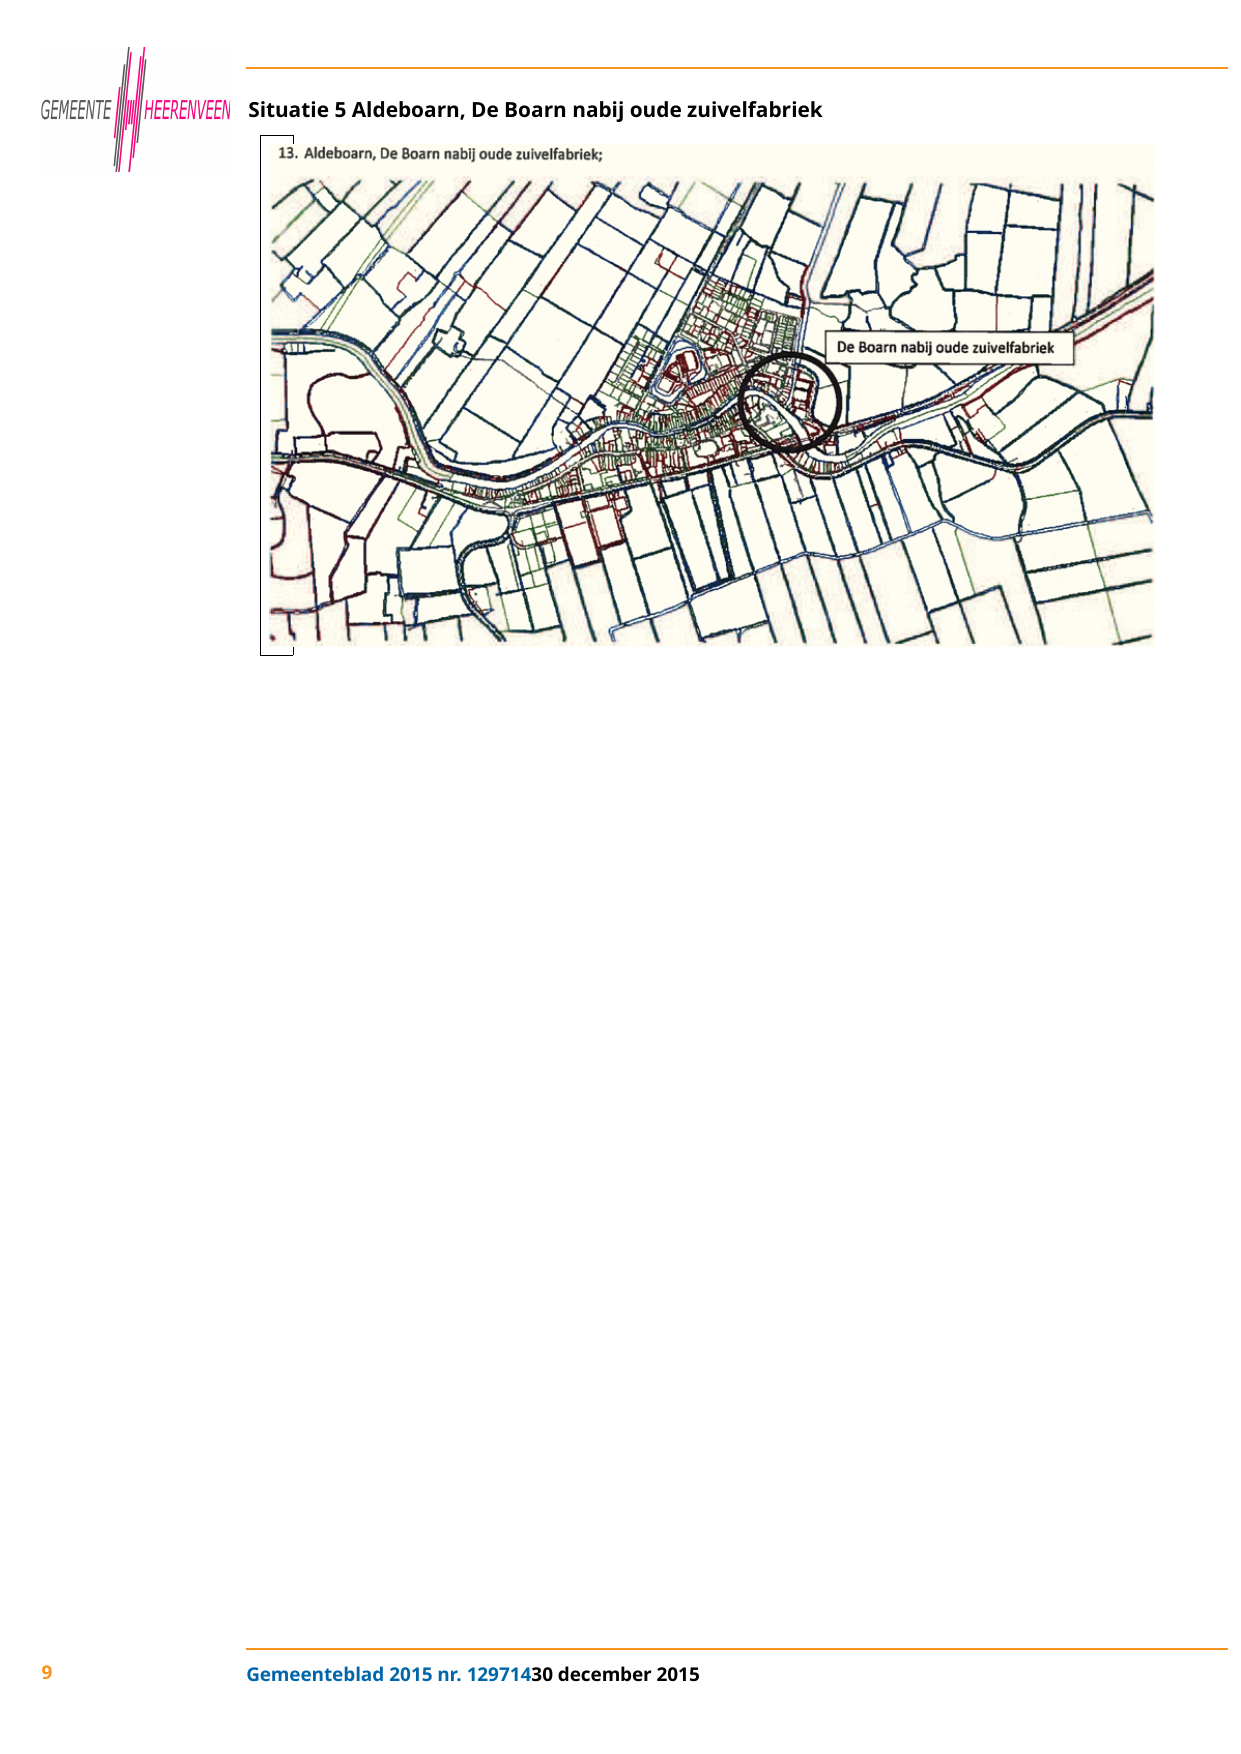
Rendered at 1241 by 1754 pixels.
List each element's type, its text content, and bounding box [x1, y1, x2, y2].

text Situatie 5 Aldeboarn, De Boarn nabij oude zuivelfabriek [248, 95, 1152, 123]
picture [41, 47, 231, 172]
picture [268, 144, 1155, 647]
